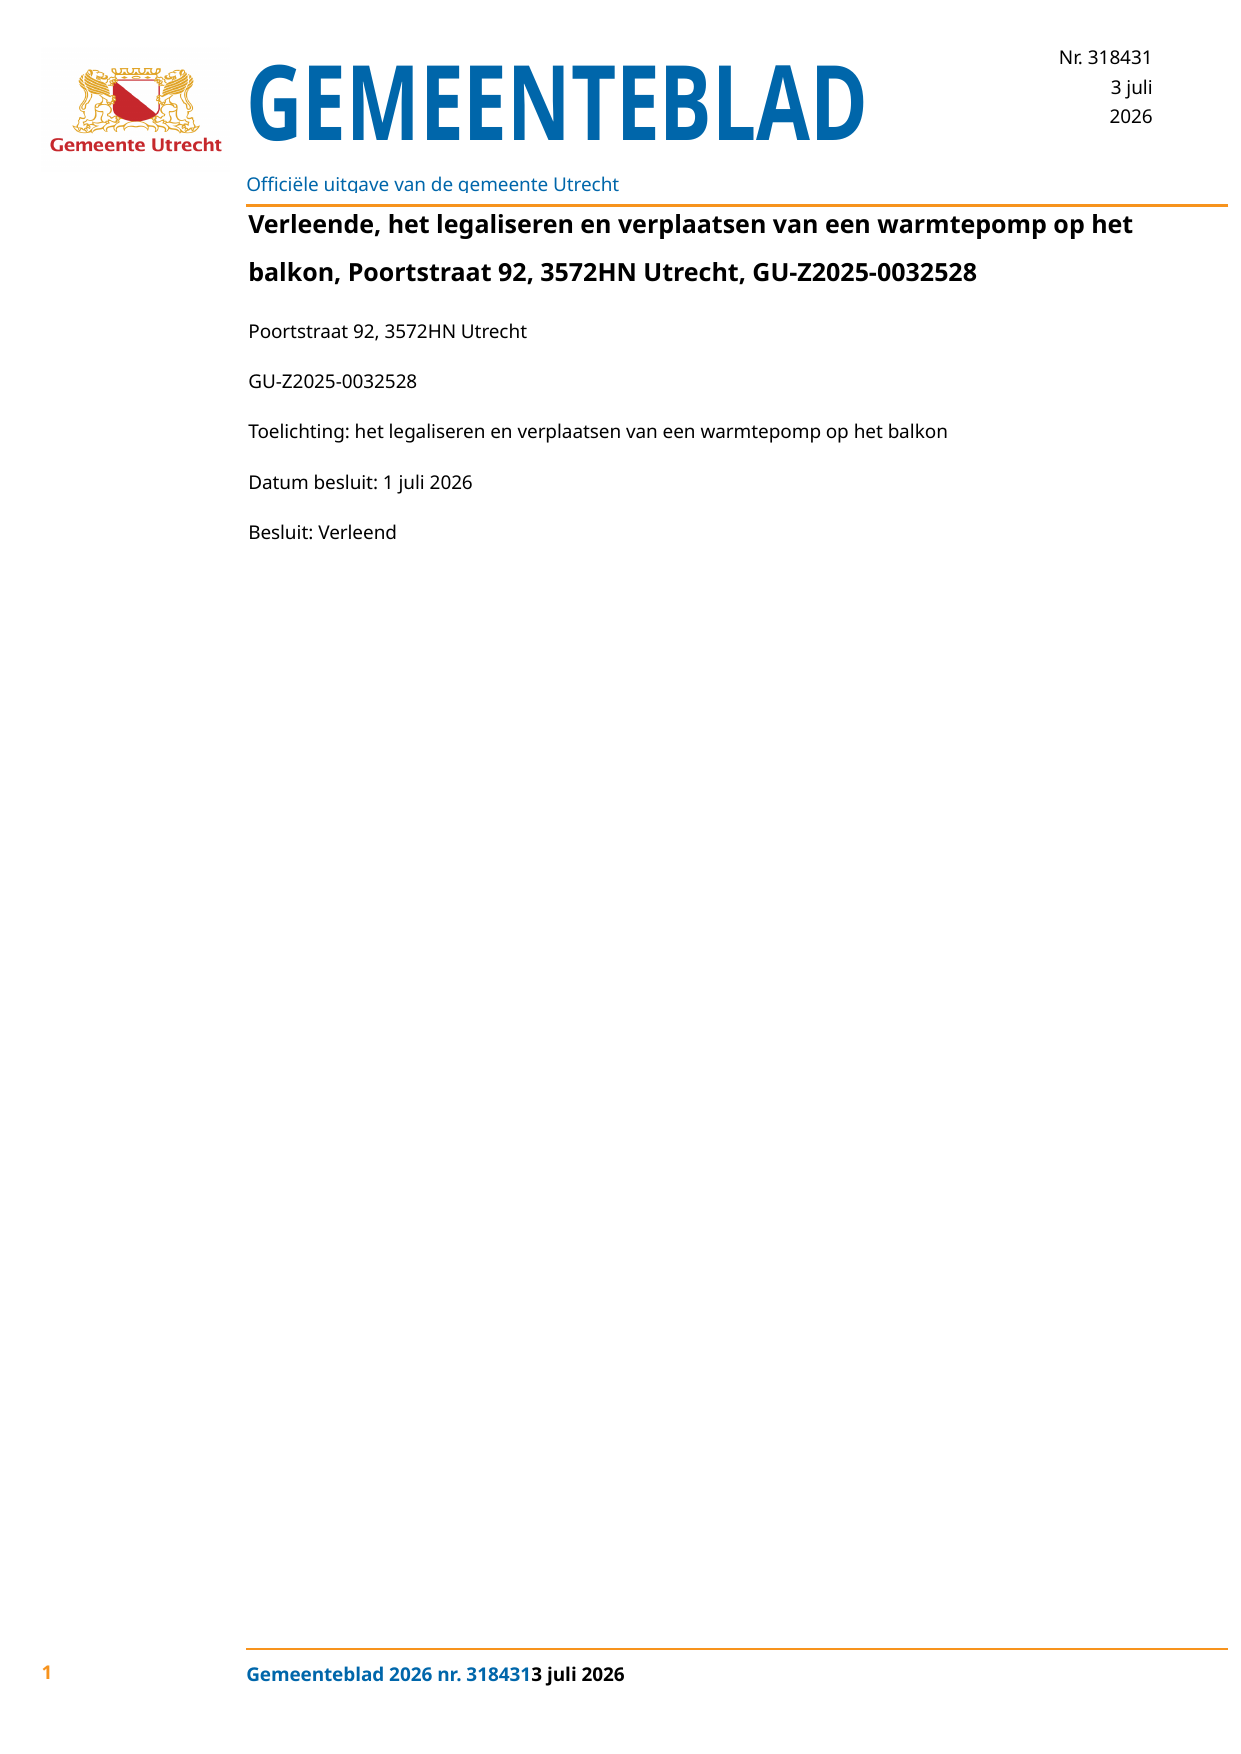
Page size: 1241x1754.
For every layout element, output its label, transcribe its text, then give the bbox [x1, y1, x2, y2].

text GU-Z2025-0032528 [248, 368, 1152, 394]
text Datum besluit: 1 juli 2026 [248, 469, 1152, 495]
text Besluit: Verleend [248, 519, 1152, 545]
picture [41, 47, 231, 172]
text Toelichting: het legaliseren en verplaatsen van een warmtepomp op het balkon [248, 419, 1152, 444]
text Poortstraat 92, 3572HN Utrecht [248, 318, 1152, 344]
text Verleende, het legaliseren en verplaatsen van een warmtepomp op het balkon, Poortstraat 92, 3572HN Utrecht, GU-Z2025-0032528 [248, 207, 1152, 288]
